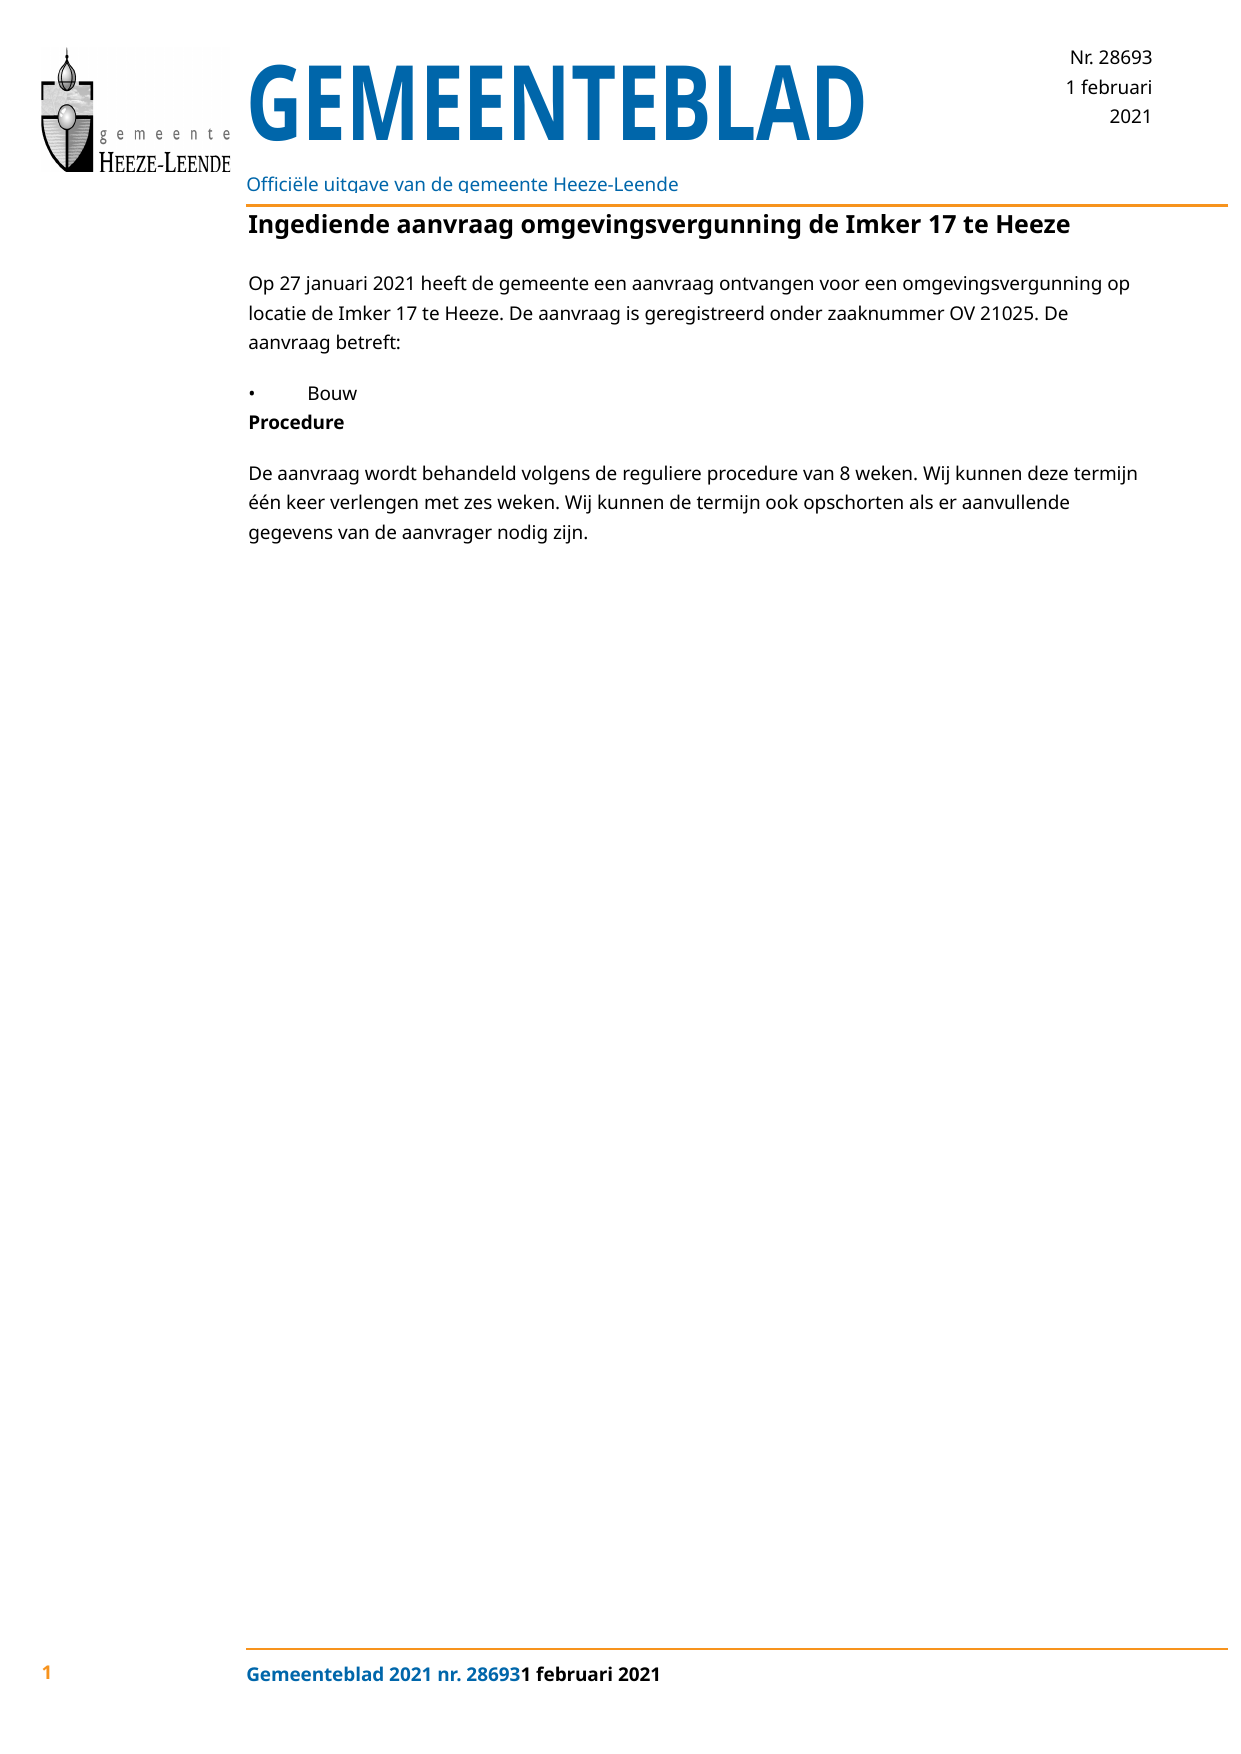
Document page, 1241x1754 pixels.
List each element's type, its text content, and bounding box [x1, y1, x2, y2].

picture [41, 47, 231, 172]
text Procedure [248, 409, 1152, 435]
text Op 27 januari 2021 heeft de gemeente een aanvraag ontvangen voor een omgevingsvergunning op locatie de Imker 17 te Heeze. De aanvraag is geregistreerd onder zaaknummer OV 21025. De aanvraag betreft: [248, 270, 1152, 355]
list Bouw [248, 380, 1152, 406]
text De aanvraag wordt behandeld volgens de reguliere procedure van 8 weken. Wij kunnen deze termijn één keer verlengen met zes weken. Wij kunnen de termijn ook opschorten als er aanvullende gegevens van de aanvrager nodig zijn. [248, 460, 1152, 545]
text Ingediende aanvraag omgevingsvergunning de Imker 17 te Heeze [248, 207, 1152, 241]
